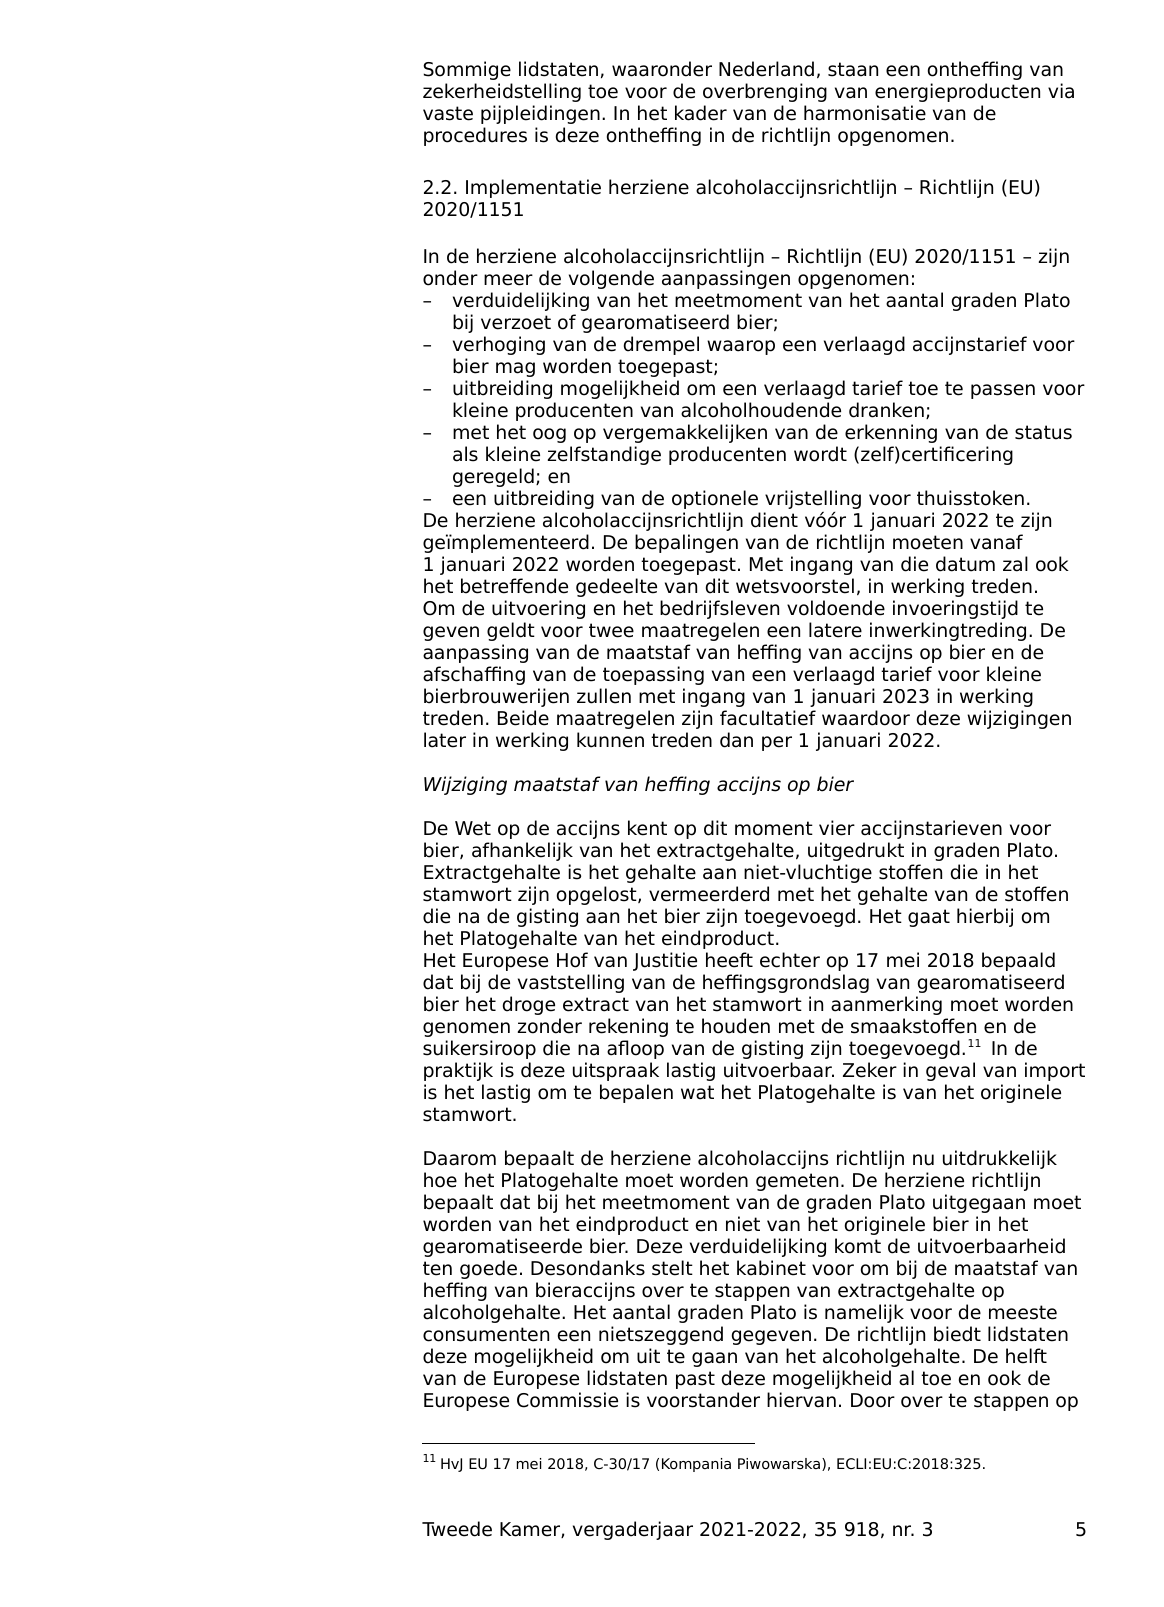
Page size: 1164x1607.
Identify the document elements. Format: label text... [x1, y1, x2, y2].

subtitle Wijziging maatstaf van heffing accijns op bier [422, 774, 1087, 796]
text – verduidelijking van het meetmoment van het aantal graden Plato bij verzoet of gearomatiseerd bier; [422, 290, 1087, 334]
text – uitbreiding mogelijkheid om een verlaagd tarief toe te passen voor kleine producenten van alcoholhoudende dranken; [422, 378, 1087, 422]
text – met het oog op vergemakkelijken van de erkenning van de status als kleine zelfstandige producenten wordt (zelf)certificering geregeld; en [422, 422, 1087, 488]
text – verhoging van de drempel waarop een verlaagd accijnstarief voor bier mag worden toegepast; [422, 334, 1087, 378]
text Om de uitvoering en het bedrijfsleven voldoende invoeringstijd te geven geldt voor twee maatregelen een latere inwerkingtreding. De aanpassing van de maatstaf van heffing van accijns op bier en de afschaffing van de toepassing van een verlaagd tarief voor kleine bierbrouwerijen zullen met ingang van 1 januari 2023 in werking treden. Beide maatregelen zijn facultatief waardoor deze wijzigingen later in werking kunnen treden dan per 1 januari 2022. [422, 598, 1087, 751]
text HvJ EU 17 mei 2018, C-30/17 (Kompania Piwowarska), ECLI:EU:C:2018:325. [422, 1452, 1087, 1474]
text De herziene alcoholaccijnsrichtlijn dient vóór 1 januari 2022 te zijn geïmplementeerd. De bepalingen van de richtlijn moeten vanaf 1 januari 2022 worden toegepast. Met ingang van die datum zal ook het betreffende gedeelte van dit wetsvoorstel, in werking treden. [422, 510, 1087, 598]
text In de herziene alcoholaccijnsrichtlijn – Richtlijn (EU) 2020/1151 – zijn onder meer de volgende aanpassingen opgenomen: [422, 246, 1087, 290]
subtitle 2.2. Implementatie herziene alcoholaccijnsrichtlijn – Richtlijn (EU) 2020/1151 [422, 177, 1087, 221]
text Daarom bepaalt de herziene alcoholaccijns richtlijn nu uitdrukkelijk hoe het Platogehalte moet worden gemeten. De herziene richtlijn bepaalt dat bij het meetmoment van de graden Plato uitgegaan moet worden van het eindproduct en niet van het originele bier in het gearomatiseerde bier. Deze verduidelijking komt de uitvoerbaarheid ten goede. Desondanks stelt het kabinet voor om bij de maatstaf van heffing van bieraccijns over te stappen van extractgehalte op alcoholgehalte. Het aantal graden Plato is namelijk voor de meeste consumenten een nietszeggend gegeven. De richtlijn biedt lidstaten deze mogelijkheid om uit te gaan van het alcoholgehalte. De helft van de Europese lidstaten past deze mogelijkheid al toe en ook de Europese Commissie is voorstander hiervan. Door over te stappen op [422, 1148, 1087, 1411]
text Het Europese Hof van Justitie heeft echter op 17 mei 2018 bepaald dat bij de vaststelling van de heffingsgrondslag van gearomatiseerd bier het droge extract van het stamwort in aanmerking moet worden genomen zonder rekening te houden met de smaakstoffen en de suikersiroop die na afloop van de gisting zijn toegevoegd. In de praktijk is deze uitspraak lastig uitvoerbaar. Zeker in geval van import is het lastig om te bepalen wat het Platogehalte is van het originele stamwort. [422, 950, 1087, 1126]
text De Wet op de accijns kent op dit moment vier accijnstarieven voor bier, afhankelijk van het extractgehalte, uitgedrukt in graden Plato. Extractgehalte is het gehalte aan niet-vluchtige stoffen die in het stamwort zijn opgelost, vermeerderd met het gehalte van de stoffen die na de gisting aan het bier zijn toegevoegd. Het gaat hierbij om het Platogehalte van het eindproduct. [422, 818, 1087, 950]
text Sommige lidstaten, waaronder Nederland, staan een ontheffing van zekerheidstelling toe voor de overbrenging van energieproducten via vaste pijpleidingen. In het kader van de harmonisatie van de procedures is deze ontheffing in de richtlijn opgenomen. [422, 59, 1087, 147]
text – een uitbreiding van de optionele vrijstelling voor thuisstoken. [422, 488, 1087, 510]
